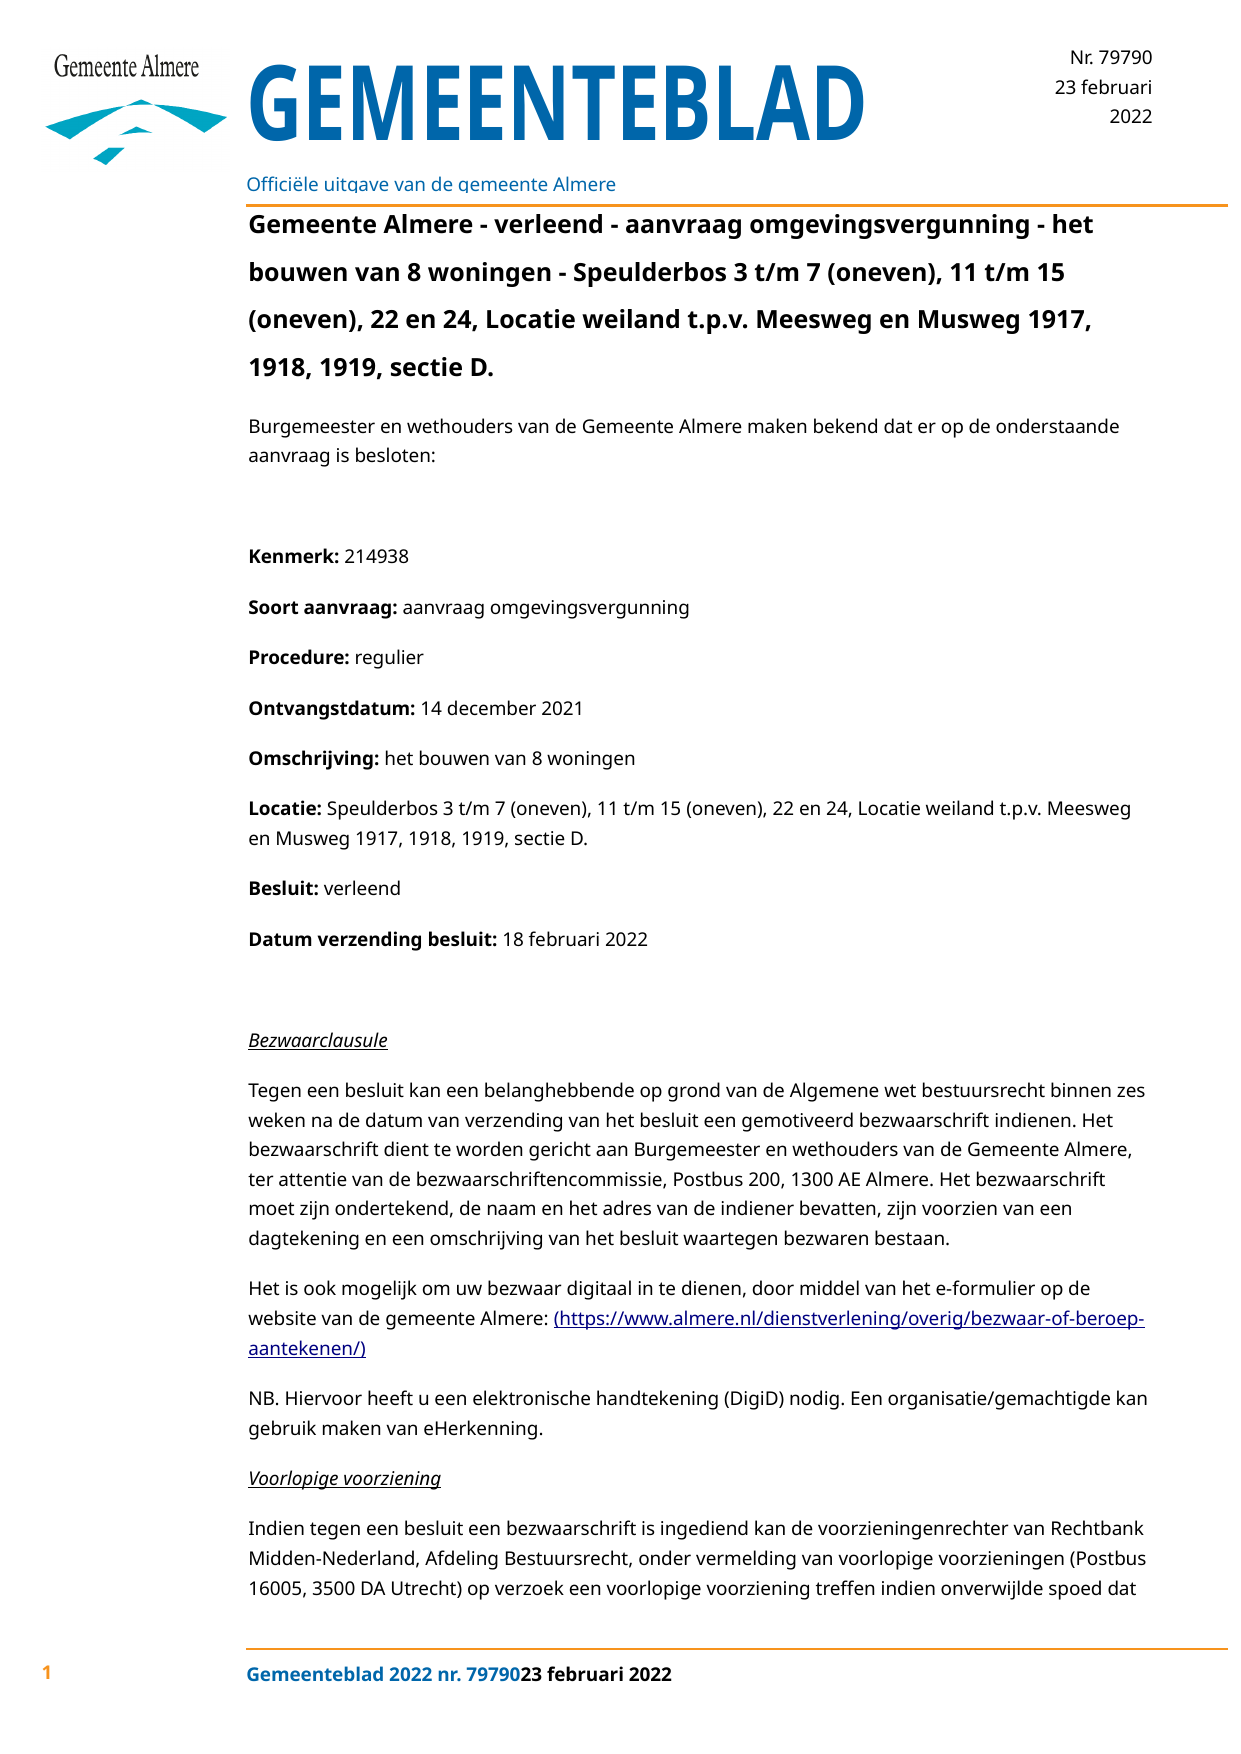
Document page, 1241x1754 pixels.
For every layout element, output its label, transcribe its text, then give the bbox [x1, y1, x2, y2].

text Soort aanvraag: aanvraag omgevingsvergunning [248, 594, 1152, 620]
text Locatie: Speulderbos 3 t/m 7 (oneven), 11 t/m 15 (oneven), 22 en 24, Locatie weiland t.p.v. Meesweg en Musweg 1917, 1918, 1919, sectie D. [248, 796, 1152, 851]
text Kenmerk: 214938 [248, 543, 1152, 569]
text Ontvangstdatum: 14 december 2021 [248, 695, 1152, 721]
text NB. Hiervoor heeft u een elektronische handtekening (DigiD) nodig. Een organisatie/gemachtigde kan gebruik maken van eHerkenning. [248, 1385, 1152, 1441]
text Tegen een besluit kan een belanghebbende op grond van de Algemene wet bestuursrecht binnen zes weken na de datum van verzending van het besluit een gemotiveerd bezwaarschrift indienen. Het bezwaarschrift dient te worden gericht aan Burgemeester en wethouders van de Gemeente Almere, ter attentie van de bezwaarschriftencommissie, Postbus 200, 1300 AE Almere. Het bezwaarschrift moet zijn ondertekend, de naam en het adres van de indiener bevatten, zijn voorzien van een dagtekening en een omschrijving van het besluit waartegen bezwaren bestaan. [248, 1077, 1152, 1251]
picture [41, 47, 231, 172]
text Voorlopige voorziening [248, 1465, 1152, 1491]
text Procedure: regulier [248, 644, 1152, 670]
text Bezwaarclausule [248, 1027, 1152, 1053]
text Omschrijving: het bouwen van 8 woningen [248, 745, 1152, 771]
text Het is ook mogelijk om uw bezwaar digitaal in te dienen, door middel van het e-formulier op de website van de gemeente Almere: (https://www.almere.nl/dienstverlening/overig/bezwaar-of-beroep-aantekenen/) [248, 1276, 1152, 1361]
text Datum verzending besluit: 18 februari 2022 [248, 926, 1152, 952]
text Indien tegen een besluit een bezwaarschrift is ingediend kan de voorzieningenrechter van Rechtbank Midden-Nederland, Afdeling Bestuursrecht, onder vermelding van voorlopige voorzieningen (Postbus 16005, 3500 DA Utrecht) op verzoek een voorlopige voorziening treffen indien onverwijlde spoed dat [248, 1516, 1152, 1601]
text Besluit: verleend [248, 876, 1152, 901]
text Burgemeester en wethouders van de Gemeente Almere maken bekend dat er op de onderstaande aanvraag is besloten: [248, 413, 1152, 468]
text Gemeente Almere - verleend - aanvraag omgevingsvergunning - het bouwen van 8 woningen - Speulderbos 3 t/m 7 (oneven), 11 t/m 15 (oneven), 22 en 24, Locatie weiland t.p.v. Meesweg en Musweg 1917, 1918, 1919, sectie D. [248, 207, 1152, 384]
